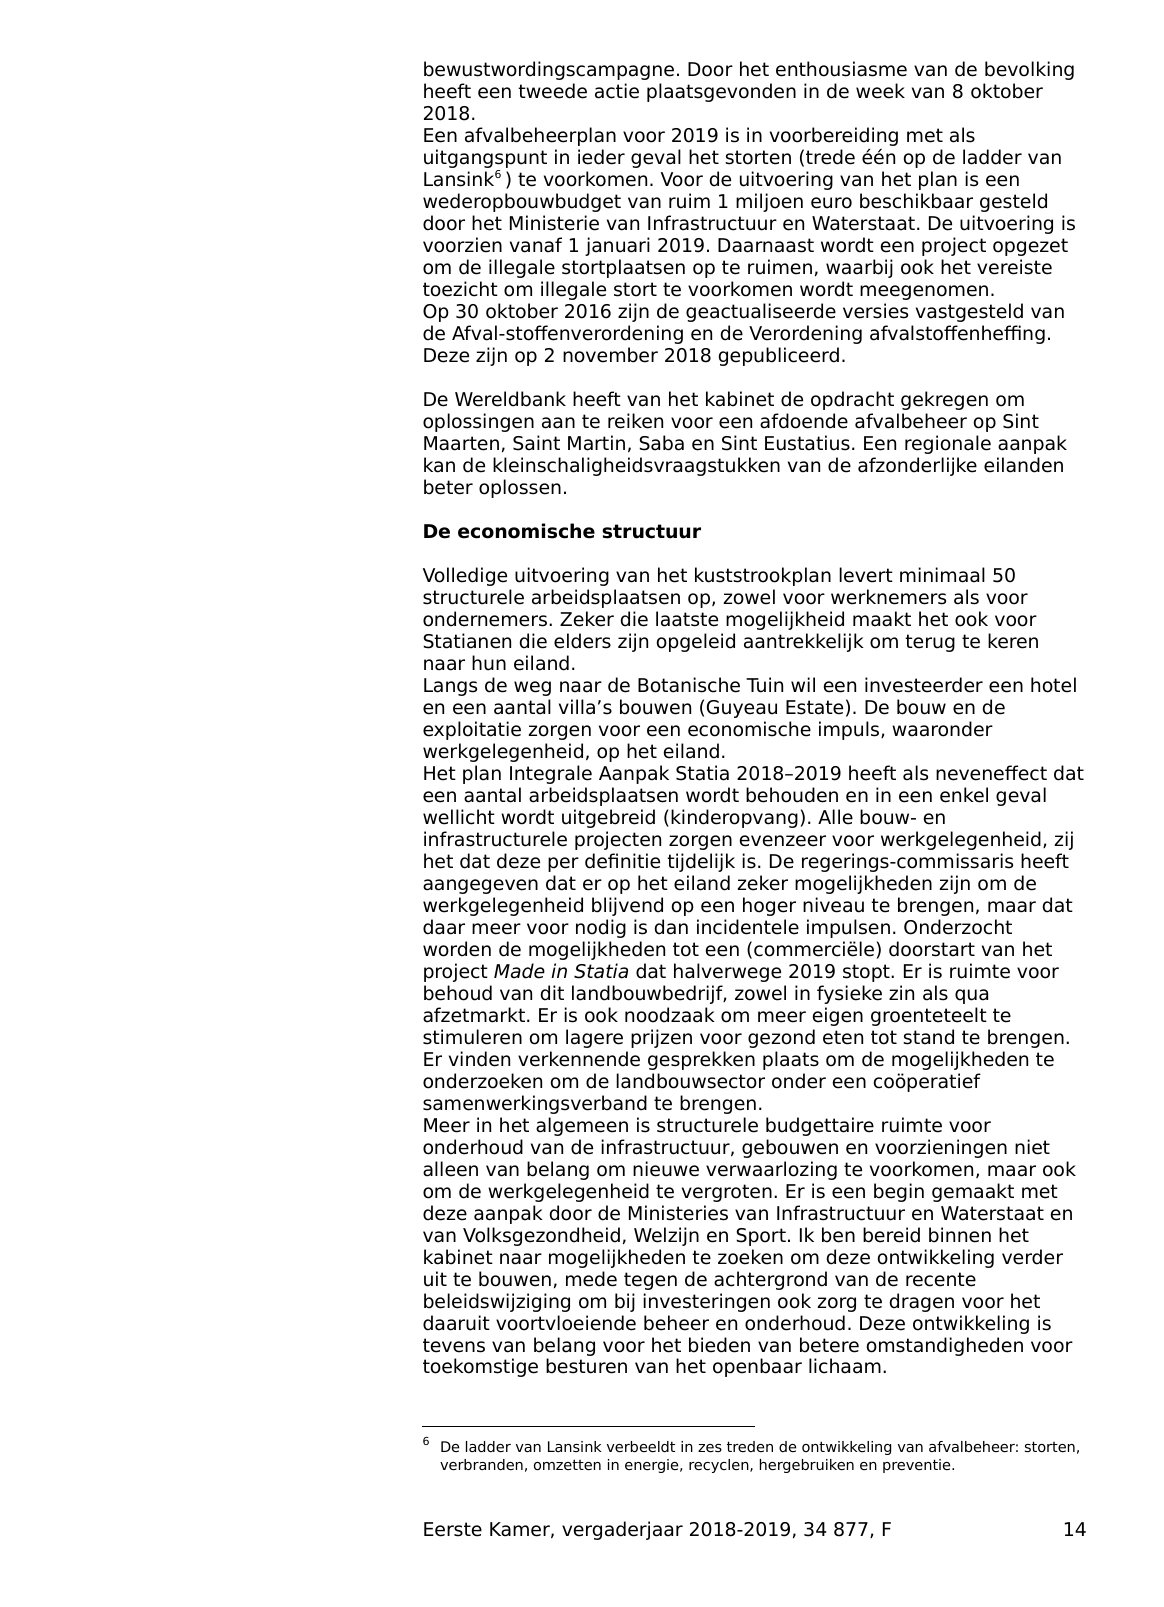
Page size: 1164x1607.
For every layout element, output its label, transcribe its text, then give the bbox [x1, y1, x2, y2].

text Een afvalbeheerplan voor 2019 is in voorbereiding met als uitgangspunt in ieder geval het storten (trede één op de ladder van Lansink) te voorkomen. Voor de uitvoering van het plan is een wederopbouwbudget van ruim 1 miljoen euro beschikbaar gesteld door het Ministerie van Infrastructuur en Waterstaat. De uitvoering is voorzien vanaf 1 januari 2019. Daarnaast wordt een project opgezet om de illegale stortplaatsen op te ruimen, waarbij ook het vereiste toezicht om illegale stort te voorkomen wordt meegenomen. [422, 125, 1087, 301]
text Volledige uitvoering van het kuststrookplan levert minimaal 50 structurele arbeidsplaatsen op, zowel voor werknemers als voor ondernemers. Zeker die laatste mogelijkheid maakt het ook voor Statianen die elders zijn opgeleid aantrekkelijk om terug te keren naar hun eiland. [422, 565, 1087, 675]
text Meer in het algemeen is structurele budgettaire ruimte voor onderhoud van de infrastructuur, gebouwen en voorzieningen niet alleen van belang om nieuwe verwaarlozing te voorkomen, maar ook om de werkgelegenheid te vergroten. Er is een begin gemaakt met deze aanpak door de Ministeries van Infrastructuur en Waterstaat en van Volksgezondheid, Welzijn en Sport. Ik ben bereid binnen het kabinet naar mogelijkheden te zoeken om deze ontwikkeling verder uit te bouwen, mede tegen de achtergrond van de recente beleidswijziging om bij investeringen ook zorg te dragen voor het daaruit voortvloeiende beheer en onderhoud. Deze ontwikkeling is tevens van belang voor het bieden van betere omstandigheden voor toekomstige besturen van het openbaar lichaam. [422, 1115, 1087, 1378]
text De Wereldbank heeft van het kabinet de opdracht gekregen om oplossingen aan te reiken voor een afdoende afvalbeheer op Sint Maarten, Saint Martin, Saba en Sint Eustatius. Een regionale aanpak kan de kleinschaligheidsvraagstukken van de afzonderlijke eilanden beter oplossen. [422, 389, 1087, 499]
text Het plan Integrale Aanpak Statia 2018–2019 heeft als neveneffect dat een aantal arbeidsplaatsen wordt behouden en in een enkel geval wellicht wordt uitgebreid (kinderopvang). Alle bouw- en infrastructurele projecten zorgen evenzeer voor werkgelegenheid, zij het dat deze per definitie tijdelijk is. De regerings-commissaris heeft aangegeven dat er op het eiland zeker mogelijkheden zijn om de werkgelegenheid blijvend op een hoger niveau te brengen, maar dat daar meer voor nodig is dan incidentele impulsen. Onderzocht worden de mogelijkheden tot een (commerciële) doorstart van het project Made in Statia dat halverwege 2019 stopt. Er is ruimte voor behoud van dit landbouwbedrijf, zowel in fysieke zin als qua afzetmarkt. Er is ook noodzaak om meer eigen groenteteelt te stimuleren om lagere prijzen voor gezond eten tot stand te brengen. Er vinden verkennende gesprekken plaats om de mogelijkheden te onderzoeken om de landbouwsector onder een coöperatief samenwerkingsverband te brengen. [422, 763, 1087, 1115]
text Op 30 oktober 2016 zijn de geactualiseerde versies vastgesteld van de Afval-stoffenverordening en de Verordening afvalstoffenheffing. Deze zijn op 2 november 2018 gepubliceerd. [422, 301, 1087, 367]
text Langs de weg naar de Botanische Tuin wil een investeerder een hotel en een aantal villa’s bouwen (Guyeau Estate). De bouw en de exploitatie zorgen voor een economische impuls, waaronder werkgelegenheid, op het eiland. [422, 675, 1087, 763]
subtitle De economische structuur [422, 521, 1087, 543]
text De ladder van Lansink verbeeldt in zes treden de ontwikkeling van afvalbeheer: storten, verbranden, omzetten in energie, recyclen, hergebruiken en preventie. [422, 1435, 1087, 1474]
text bewustwordingscampagne. Door het enthousiasme van de bevolking heeft een tweede actie plaatsgevonden in de week van 8 oktober 2018. [422, 59, 1087, 125]
